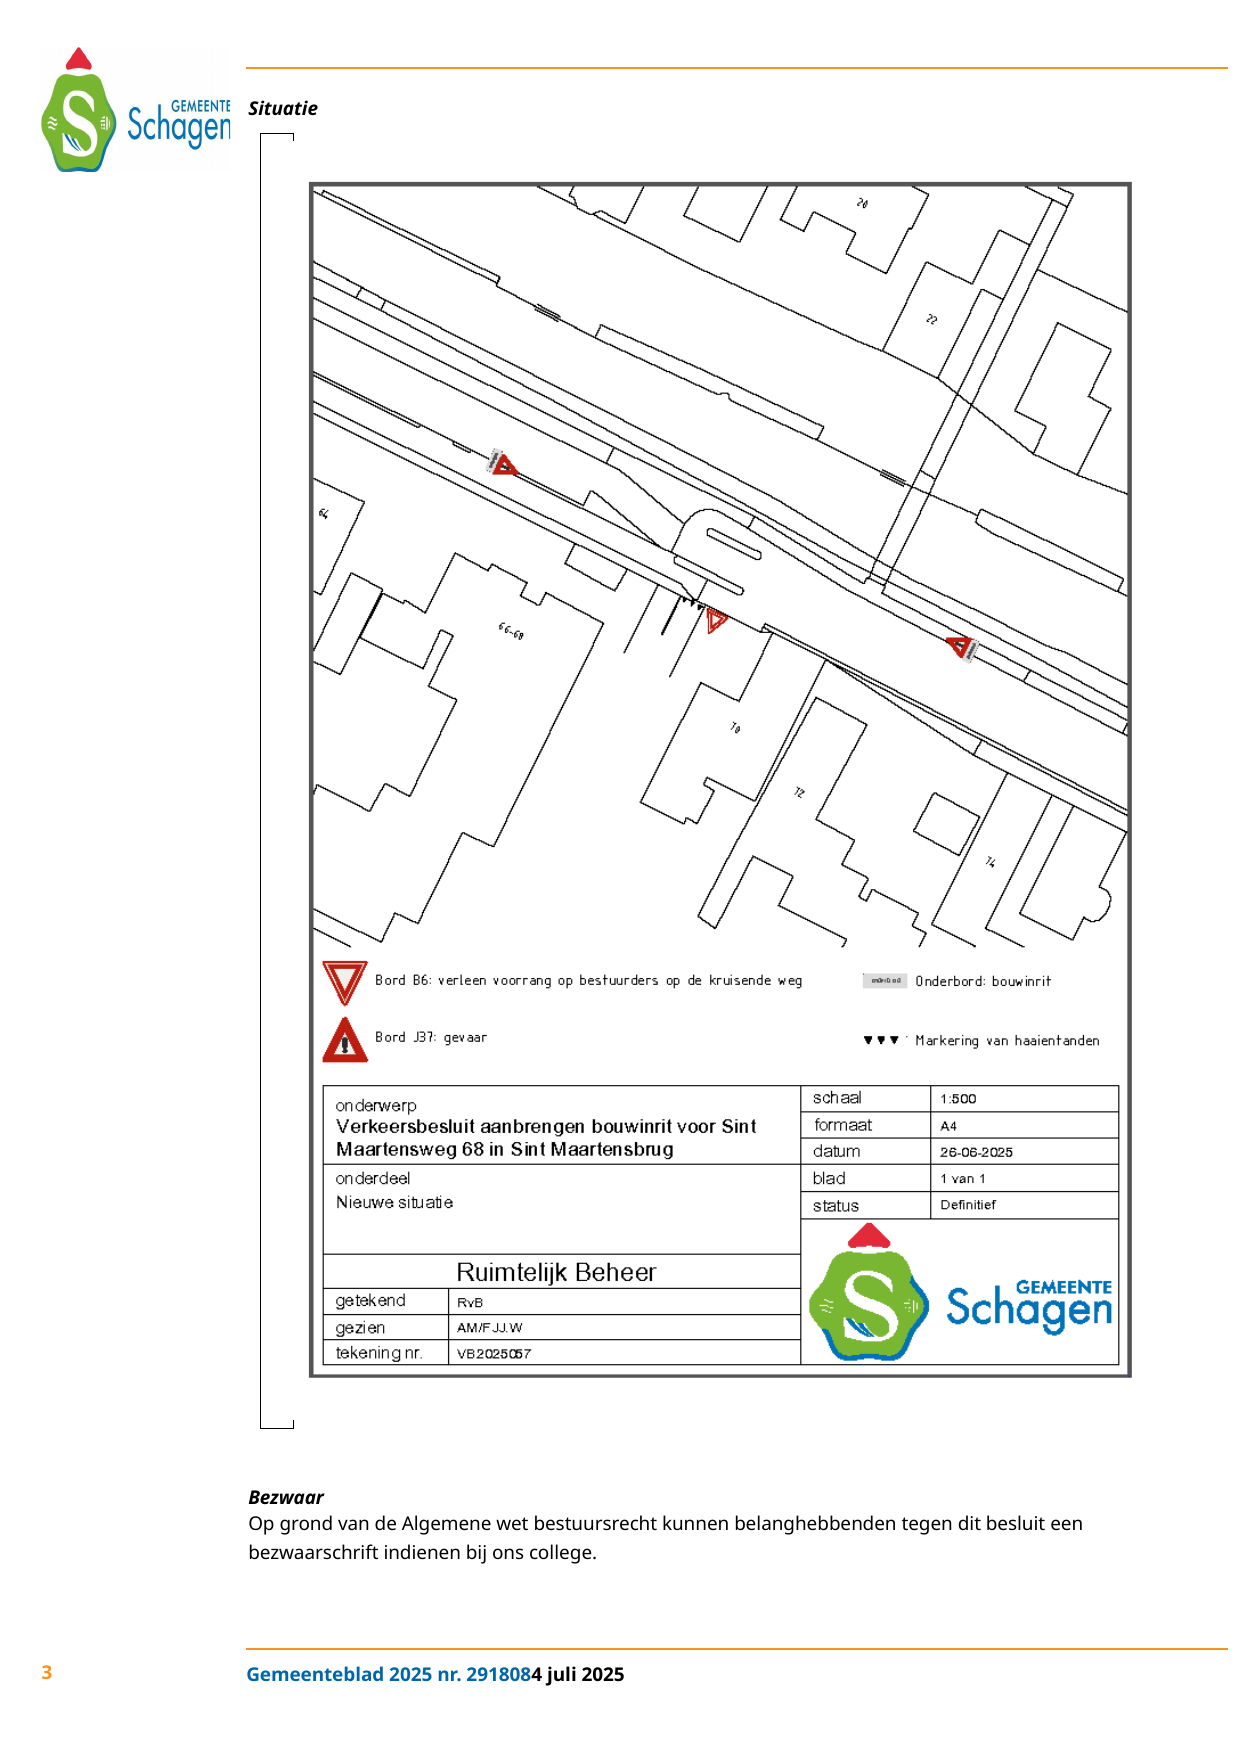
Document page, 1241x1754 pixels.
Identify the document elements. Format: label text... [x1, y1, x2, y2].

picture [41, 47, 231, 172]
text Situatie [248, 95, 1152, 121]
text Bezwaar [248, 1484, 1152, 1510]
text Op grond van de Algemene wet bestuursrecht kunnen belanghebbenden tegen dit besluit een bezwaarschrift indienen bij ons college. [248, 1510, 1152, 1565]
picture [268, 141, 1173, 1420]
